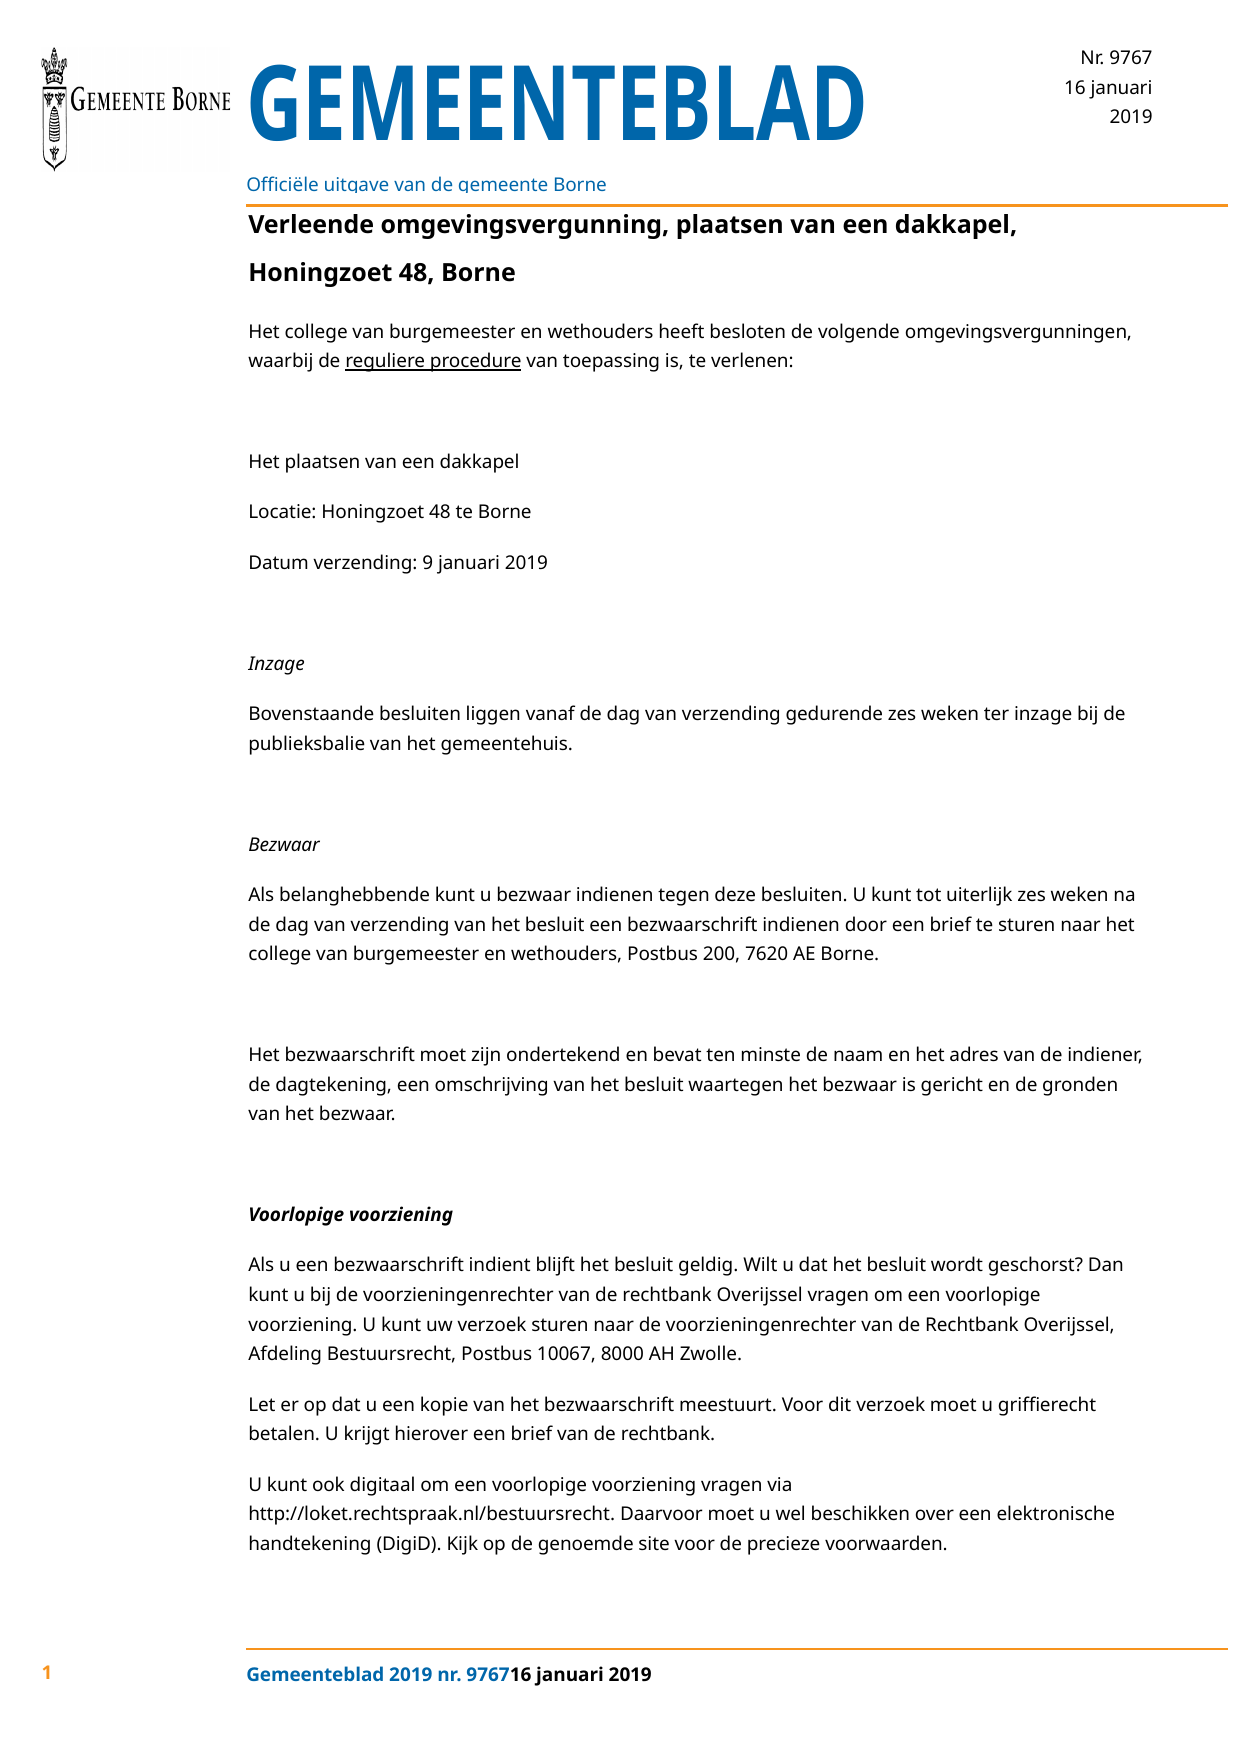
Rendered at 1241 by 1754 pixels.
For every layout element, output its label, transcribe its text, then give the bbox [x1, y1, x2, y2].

text Verleende omgevingsvergunning, plaatsen van een dakkapel, Honingzoet 48, Borne [248, 207, 1152, 288]
text Voorlopige voorziening [248, 1201, 1152, 1227]
text Datum verzending: 9 januari 2019 [248, 549, 1152, 575]
text Het bezwaarschrift moet zijn ondertekend en bevat ten minste de naam en het adres van de indiener, de dagtekening, een omschrijving van het besluit waartegen het bezwaar is gericht en de gronden van het bezwaar. [248, 1041, 1152, 1126]
text Het plaatsen van een dakkapel [248, 448, 1152, 474]
text Locatie: Honingzoet 48 te Borne [248, 499, 1152, 524]
text Als u een bezwaarschrift indient blijft het besluit geldig. Wilt u dat het besluit wordt geschorst? Dan kunt u bij de voorzieningenrechter van de rechtbank Overijssel vragen om een voorlopige voorziening. U kunt uw verzoek sturen naar de voorzieningenrechter van de Rechtbank Overijssel, Afdeling Bestuursrecht, Postbus 10067, 8000 AH Zwolle. [248, 1252, 1152, 1366]
text Inzage [248, 650, 1152, 676]
text Het college van burgemeester en wethouders heeft besloten de volgende omgevingsvergunningen, waarbij de reguliere procedure van toepassing is, te verlenen: [248, 318, 1152, 373]
picture [41, 47, 231, 172]
text Let er op dat u een kopie van het bezwaarschrift meestuurt. Voor dit verzoek moet u griffierecht betalen. U krijgt hierover een brief van de rechtbank. [248, 1391, 1152, 1446]
text U kunt ook digitaal om een voorlopige voorziening vragen via http://loket.rechtspraak.nl/bestuursrecht. Daarvoor moet u wel beschikken over een elektronische handtekening (DigiD). Kijk op de genoemde site voor de precieze voorwaarden. [248, 1471, 1152, 1556]
text Als belanghebbende kunt u bezwaar indienen tegen deze besluiten. U kunt tot uiterlijk zes weken na de dag van verzending van het besluit een bezwaarschrift indienen door een brief te sturen naar het college van burgemeester en wethouders, Postbus 200, 7620 AE Borne. [248, 881, 1152, 966]
text Bezwaar [248, 831, 1152, 857]
text Bovenstaande besluiten liggen vanaf de dag van verzending gedurende zes weken ter inzage bij de publieksbalie van het gemeentehuis. [248, 700, 1152, 756]
